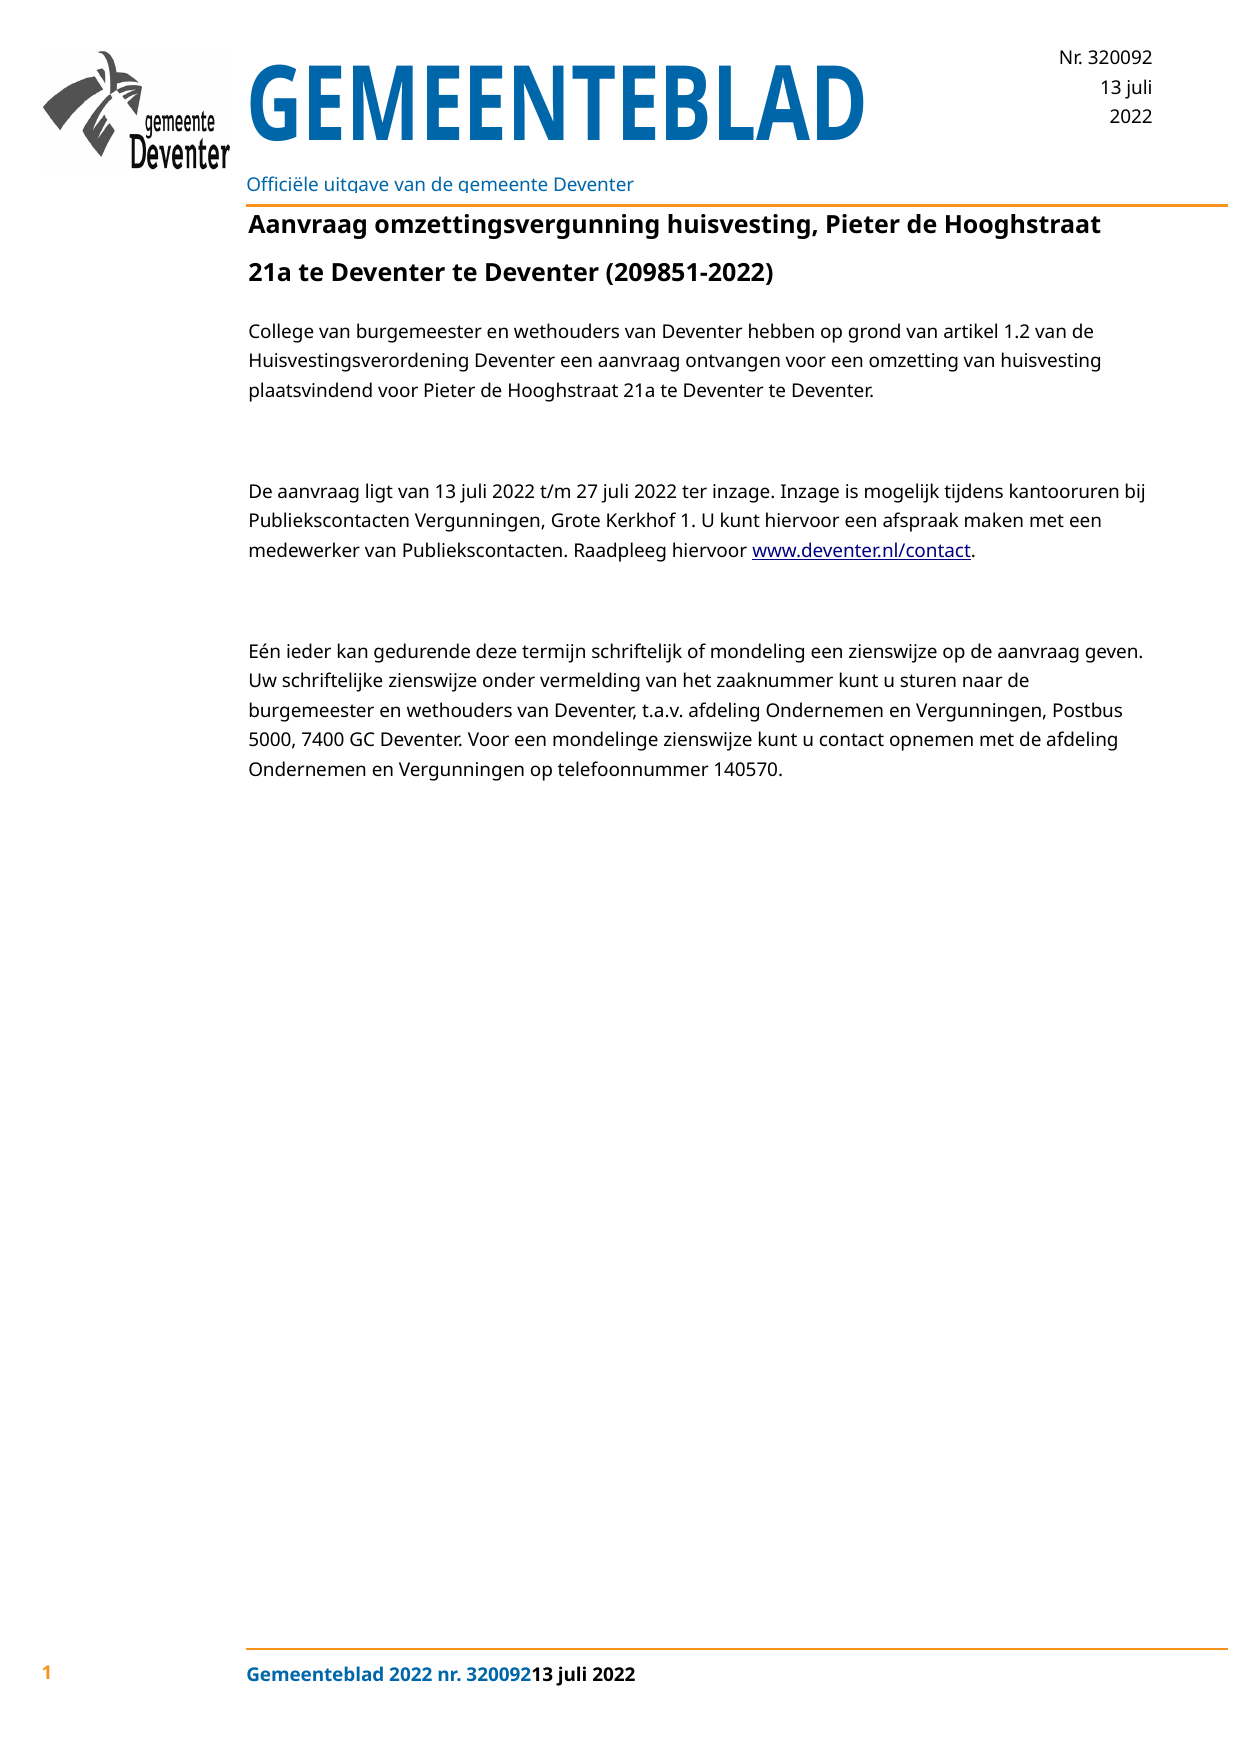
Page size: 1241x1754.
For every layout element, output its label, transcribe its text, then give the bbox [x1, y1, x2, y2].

text College van burgemeester en wethouders van Deventer hebben op grond van artikel 1.2 van de Huisvestingsverordening Deventer een aanvraag ontvangen voor een omzetting van huisvesting plaatsvindend voor Pieter de Hooghstraat 21a te Deventer te Deventer. [248, 318, 1152, 403]
text Aanvraag omzettingsvergunning huisvesting, Pieter de Hooghstraat 21a te Deventer te Deventer (209851-2022) [248, 207, 1152, 288]
text De aanvraag ligt van 13 juli 2022 t/m 27 juli 2022 ter inzage. Inzage is mogelijk tijdens kantooruren bij Publiekscontacten Vergunningen, Grote Kerkhof 1. U kunt hiervoor een afspraak maken met een medewerker van Publiekscontacten. Raadpleeg hiervoor www.deventer.nl/contact. [248, 478, 1152, 563]
text Eén ieder kan gedurende deze termijn schriftelijk of mondeling een zienswijze op de aanvraag geven. Uw schriftelijke zienswijze onder vermelding van het zaaknummer kunt u sturen naar de burgemeester en wethouders van Deventer, t.a.v. afdeling Ondernemen en Vergunningen, Postbus 5000, 7400 GC Deventer. Voor een mondelinge zienswijze kunt u contact opnemen met de afdeling Ondernemen en Vergunningen op telefoonnummer 140570. [248, 638, 1152, 782]
picture [41, 47, 231, 172]
